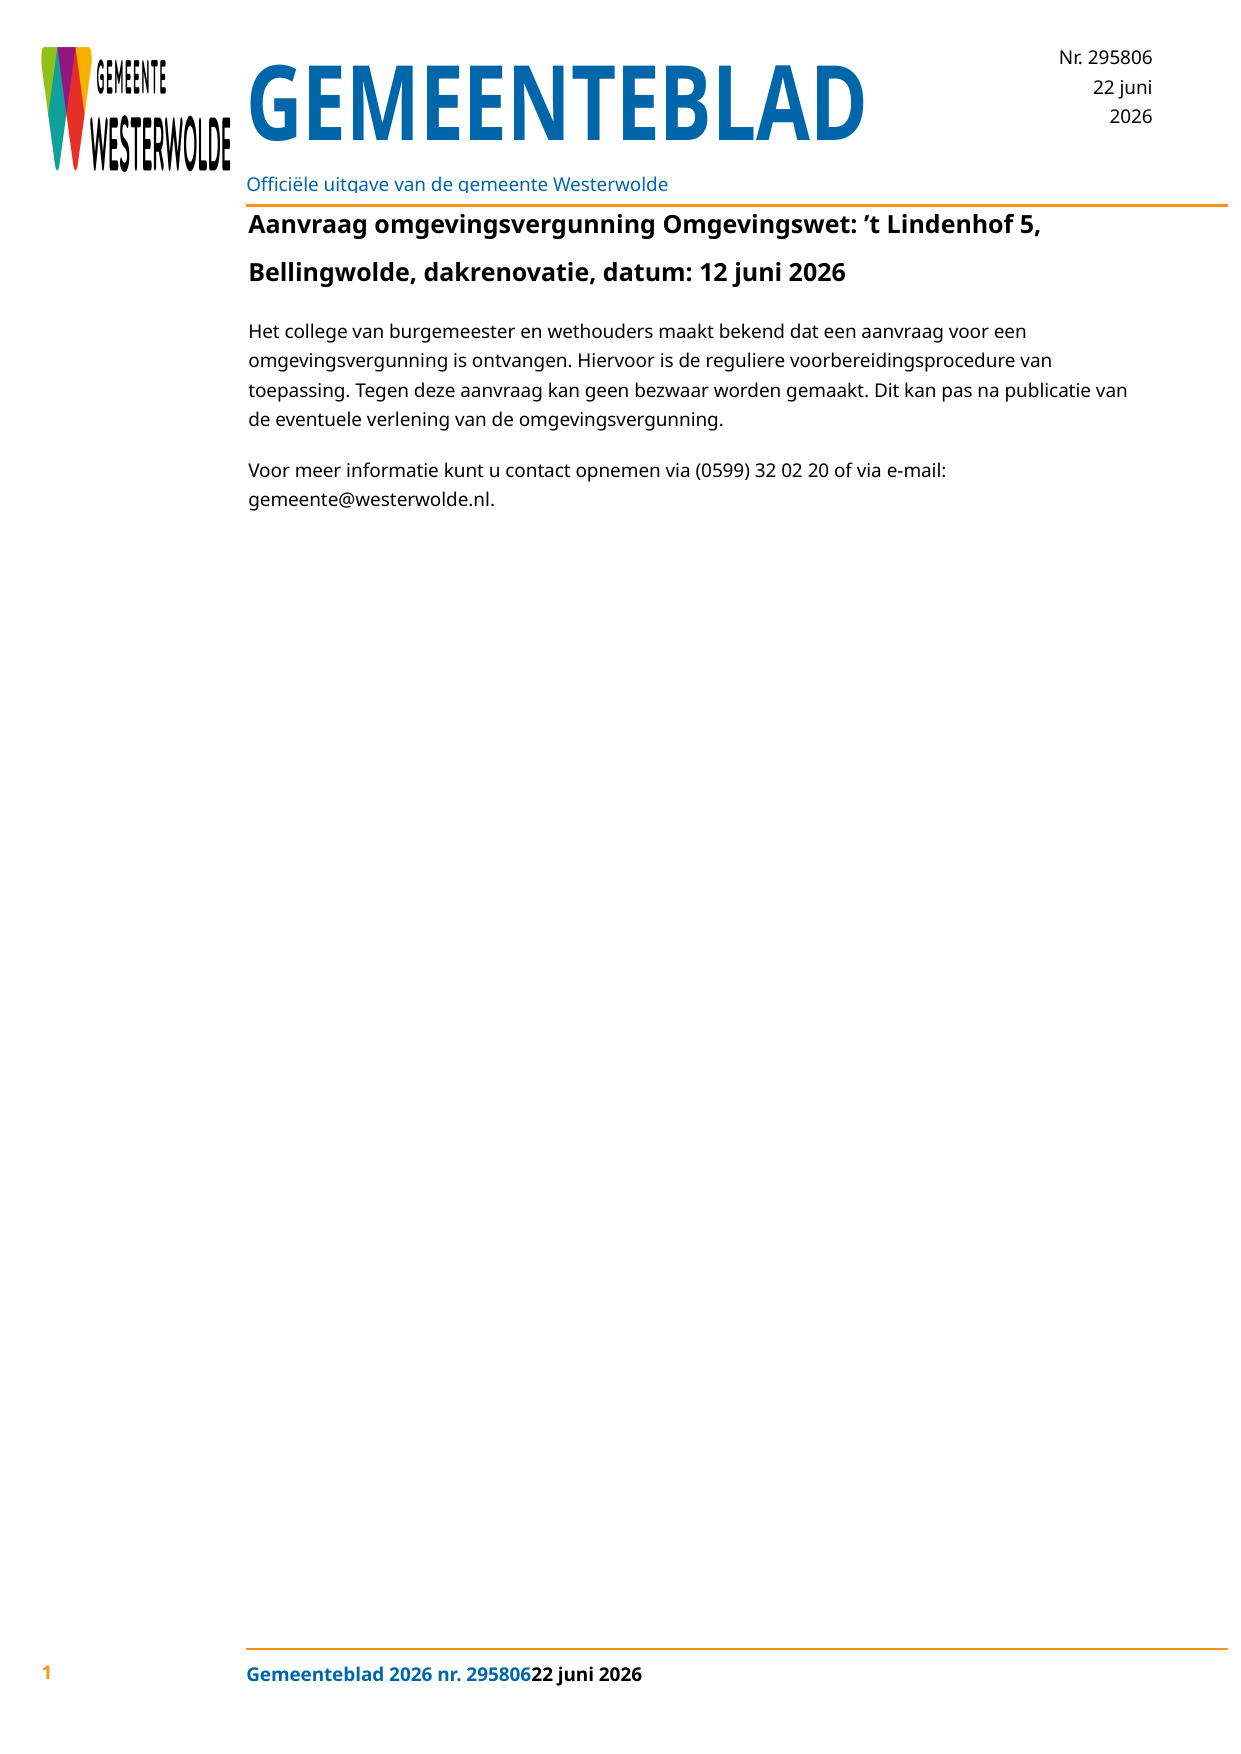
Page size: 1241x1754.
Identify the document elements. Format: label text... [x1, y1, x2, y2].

text Het college van burgemeester en wethouders maakt bekend dat een aanvraag voor een omgevingsvergunning is ontvangen. Hiervoor is de reguliere voorbereidingsprocedure van toepassing. Tegen deze aanvraag kan geen bezwaar worden gemaakt. Dit kan pas na publicatie van de eventuele verlening van de omgevingsvergunning. [248, 318, 1152, 432]
text Voor meer informatie kunt u contact opnemen via (0599) 32 02 20 of via e-mail: gemeente@westerwolde.nl. [248, 457, 1152, 512]
picture [41, 47, 231, 172]
text Aanvraag omgevingsvergunning Omgevingswet: ’t Lindenhof 5, Bellingwolde, dakrenovatie, datum: 12 juni 2026 [248, 207, 1152, 288]
